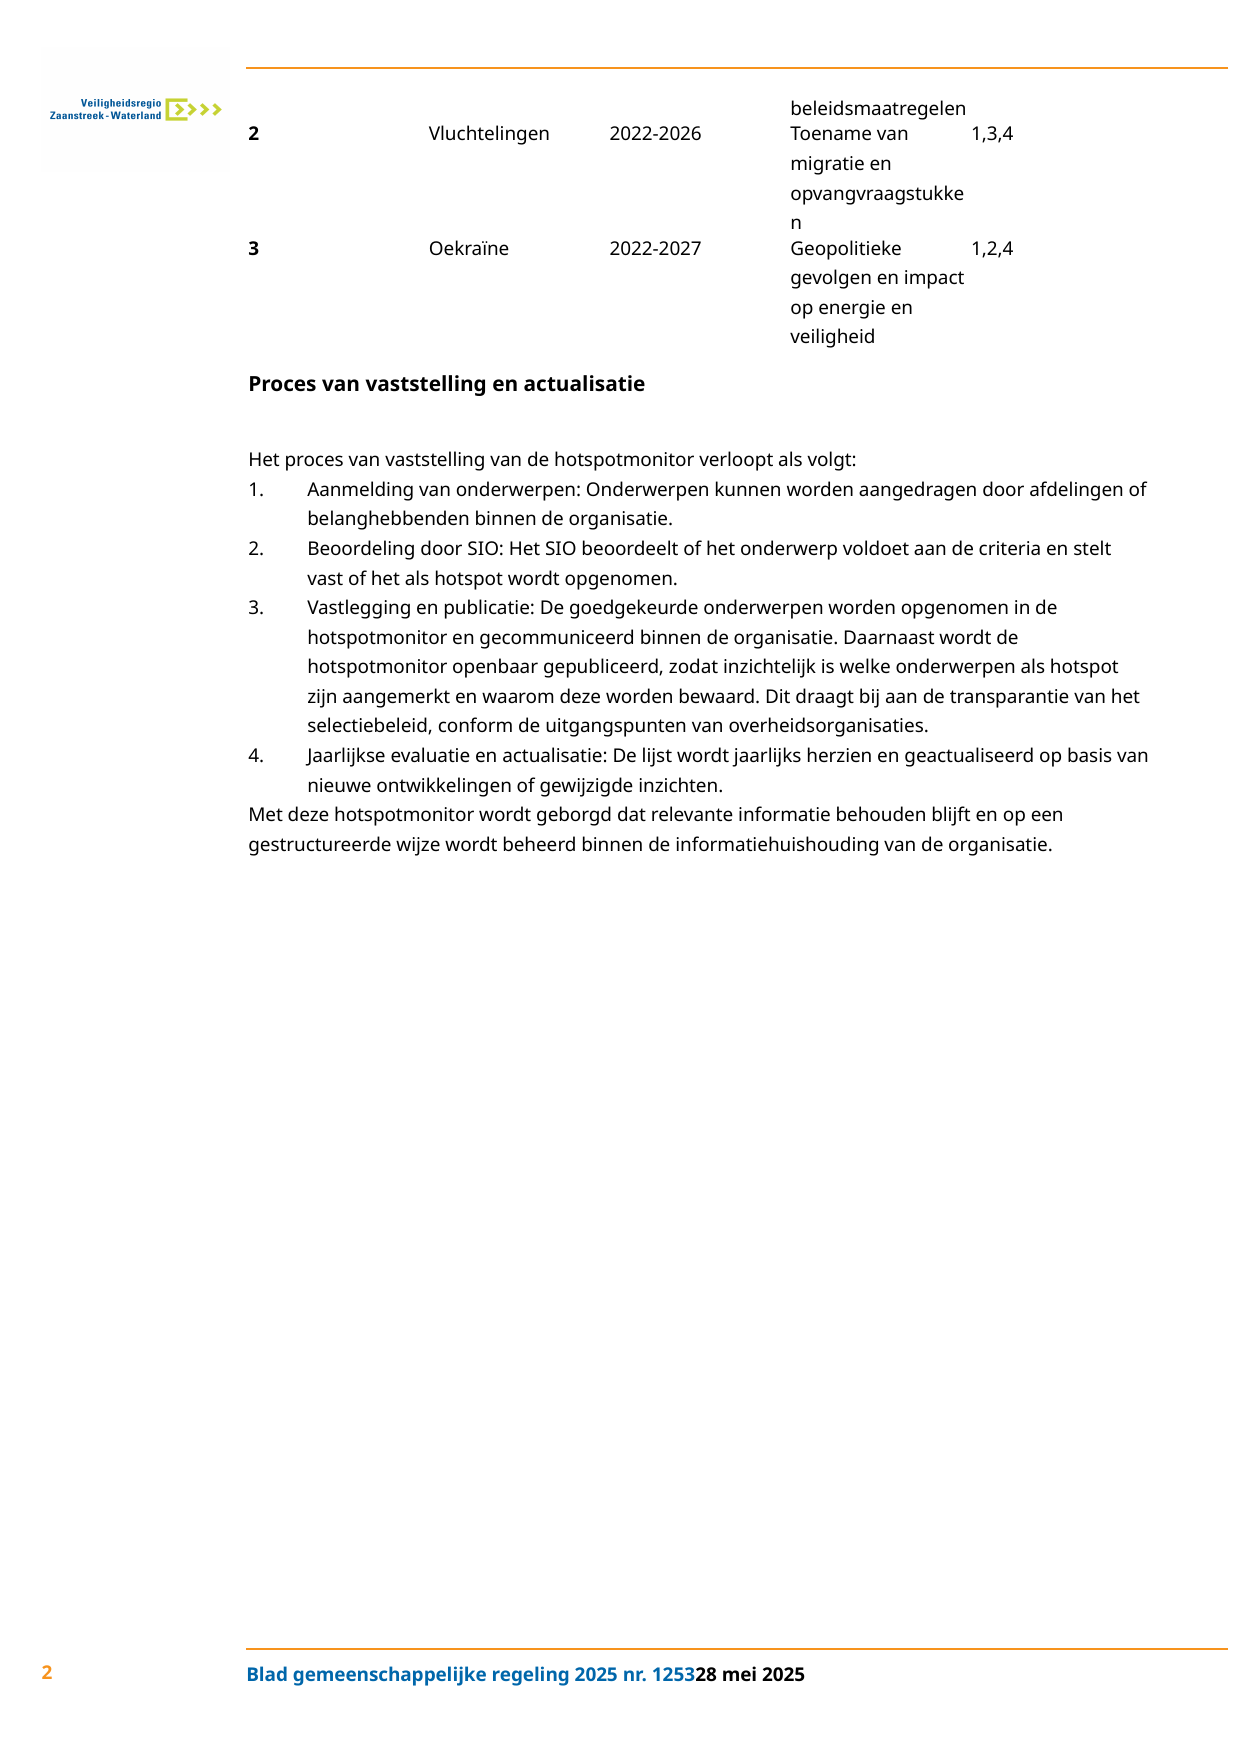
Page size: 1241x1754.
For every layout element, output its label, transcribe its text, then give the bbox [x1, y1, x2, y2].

list Jaarlijkse evaluatie en actualisatie: De lijst wordt jaarlijks herzien en geactualiseerd op basis van nieuwe ontwikkelingen of gewijzigde inzichten. [248, 742, 1152, 798]
table_cell Vluchtelingen [429, 121, 609, 235]
table_cell 2022-2027 [609, 235, 790, 349]
table_cell Geopolitieke gevolgen en impact op energie en veiligheid [790, 235, 971, 349]
table_cell Toename van migratie en opvangvraagstukken [790, 121, 971, 235]
list Vastlegging en publicatie: De goedgekeurde onderwerpen worden opgenomen in de hotspotmonitor en gecommuniceerd binnen de organisatie. Daarnaast wordt de hotspotmonitor openbaar gepubliceerd, zodat inzichtelijk is welke onderwerpen als hotspot zijn aangemerkt en waarom deze worden bewaard. Dit draagt bij aan de transparantie van het selectiebeleid, conform de uitgangspunten van overheidsorganisaties. [248, 594, 1152, 738]
table_cell 3 [248, 235, 429, 349]
text Proces van vaststelling en actualisatie [248, 369, 1152, 397]
table_cell [248, 95, 429, 121]
text Met deze hotspotmonitor wordt geborgd dat relevante informatie behouden blijft en op een gestructureerde wijze wordt beheerd binnen de informatiehuishouding van de organisatie. [248, 801, 1152, 857]
list Beoordeling door SIO: Het SIO beoordeelt of het onderwerp voldoet aan de criteria en stelt vast of het als hotspot wordt opgenomen. [248, 535, 1152, 591]
table_cell 1,2,4 [971, 235, 1152, 349]
table_cell 1,3,4 [971, 121, 1152, 235]
table_cell [971, 95, 1152, 121]
picture [41, 47, 231, 172]
table_cell 2 [248, 121, 429, 235]
table_cell beleidsmaatregelen [790, 95, 971, 121]
list Aanmelding van onderwerpen: Onderwerpen kunnen worden aangedragen door afdelingen of belanghebbenden binnen de organisatie. [248, 476, 1152, 531]
table_cell [609, 95, 790, 121]
table_cell Oekraïne [429, 235, 609, 349]
table_cell [429, 95, 609, 121]
text Het proces van vaststelling van de hotspotmonitor verloopt als volgt: [248, 446, 1152, 472]
table_cell 2022-2026 [609, 121, 790, 235]
